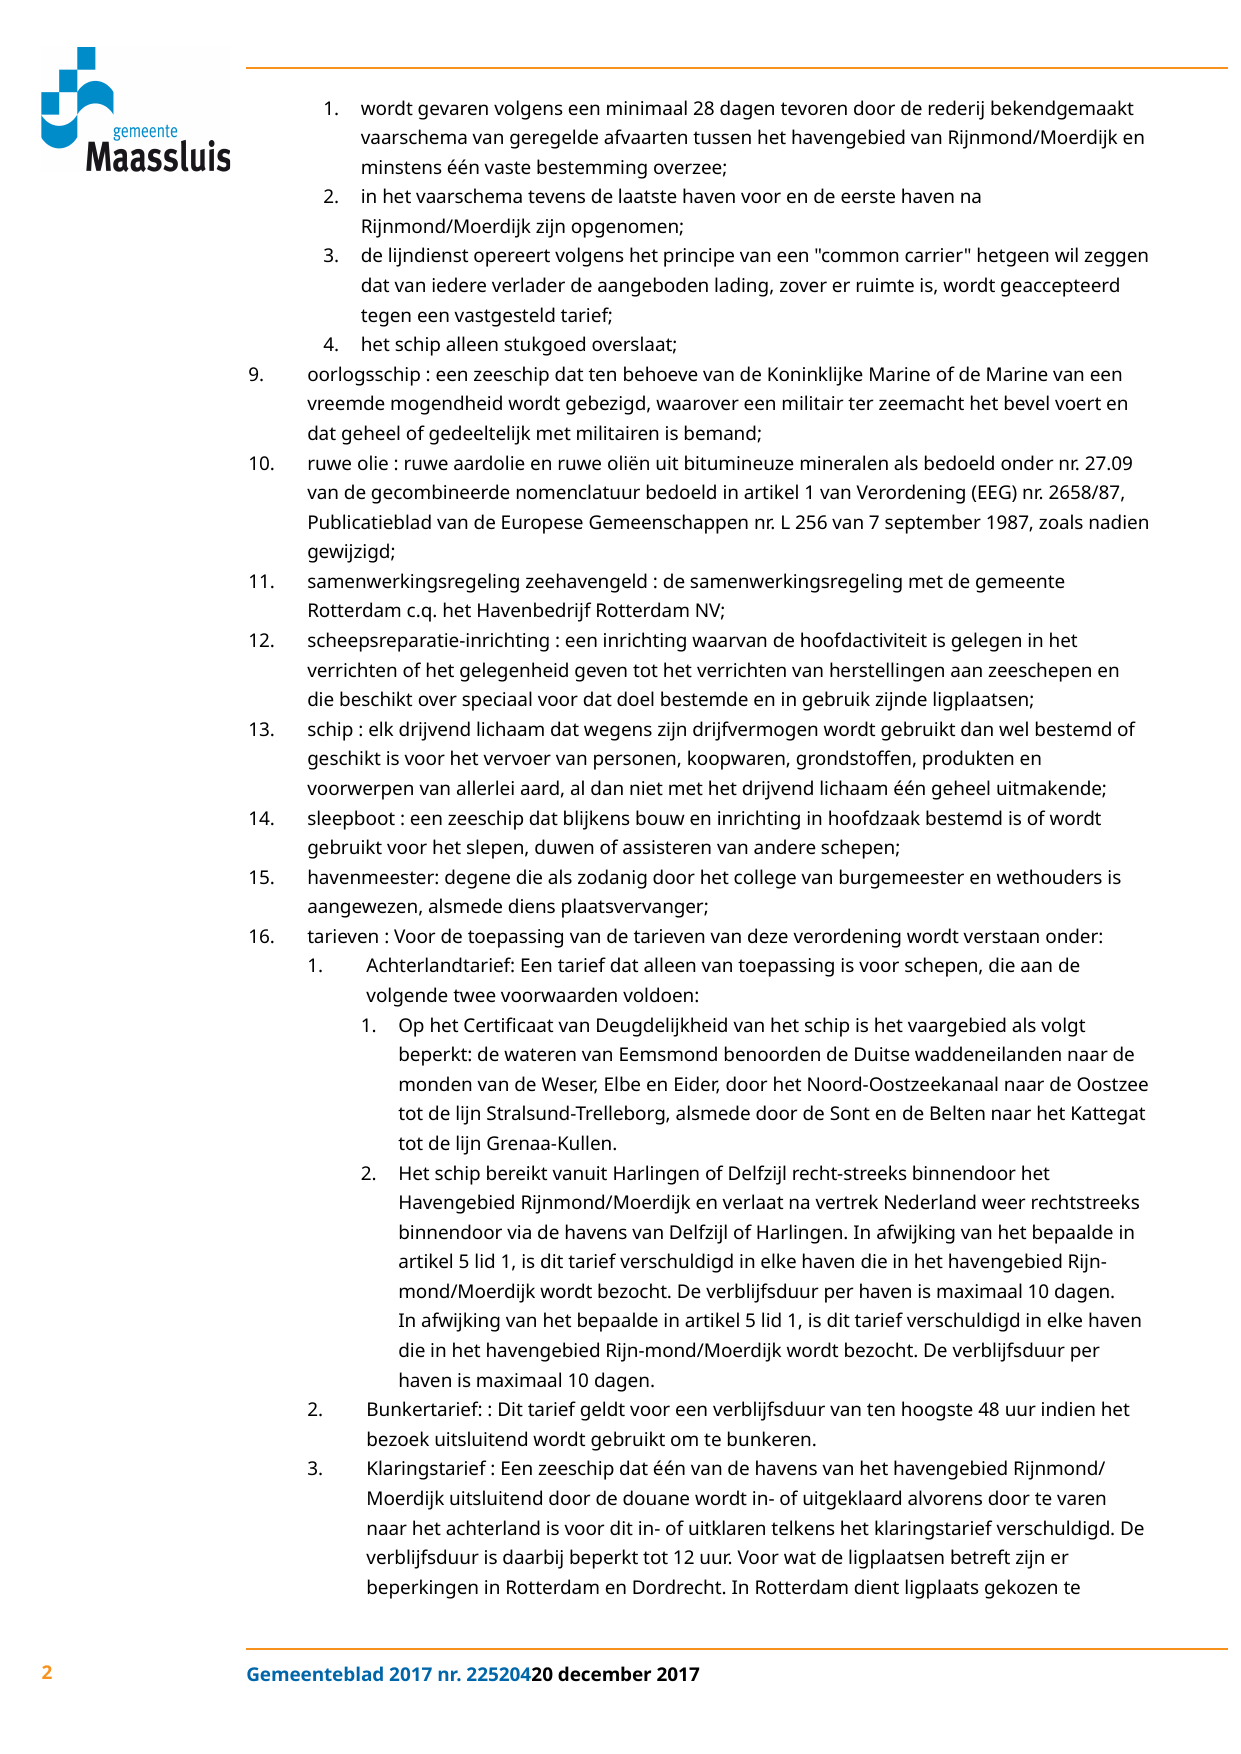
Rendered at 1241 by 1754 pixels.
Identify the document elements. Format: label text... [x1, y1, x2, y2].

list Achterlandtarief: Een tarief dat alleen van toepassing is voor schepen, die aan de volgende twee voorwaarden voldoen: [307, 953, 1152, 1008]
list wordt gevaren volgens een minimaal 28 dagen tevoren door de rederij bekendgemaakt vaarschema van geregelde afvaarten tussen het havengebied van Rijnmond/Moerdijk en minstens één vaste bestemming overzee; [323, 95, 1152, 180]
list Op het Certificaat van Deugdelijkheid van het schip is het vaargebied als volgt beperkt: de wateren van Eemsmond benoorden de Duitse waddeneilanden naar de monden van de Weser, Elbe en Eider, door het Noord-Oostzeekanaal naar de Oostzee tot de lijn Stralsund-Trelleborg, alsmede door de Sont en de Belten naar het Kattegat tot de lijn Grenaa-Kullen. [361, 1012, 1152, 1156]
list Bunkertarief: : Dit tarief geldt voor een verblijfsduur van ten hoogste 48 uur indien het bezoek uitsluitend wordt gebruikt om te bunkeren. [307, 1396, 1152, 1452]
list tarieven : Voor de toepassing van de tarieven van deze verordening wordt verstaan onder: [248, 923, 1152, 949]
list oorlogsschip : een zeeschip dat ten behoeve van de Koninklijke Marine of de Marine van een vreemde mogendheid wordt gebezigd, waarover een militair ter zeemacht het bevel voert en dat geheel of gedeeltelijk met militairen is bemand; [248, 361, 1152, 446]
list ruwe olie : ruwe aardolie en ruwe oliën uit bitumineuze mineralen als bedoeld onder nr. 27.09 van de gecombineerde nomenclatuur bedoeld in artikel 1 van Verordening (EEG) nr. 2658/87, Publicatieblad van de Europese Gemeenschappen nr. L 256 van 7 september 1987, zoals nadien gewijzigd; [248, 450, 1152, 564]
picture [41, 47, 231, 172]
list samenwerkingsregeling zeehavengeld : de samenwerkingsregeling met de gemeente Rotterdam c.q. het Havenbedrijf Rotterdam NV; [248, 568, 1152, 623]
list Klaringstarief : Een zeeschip dat één van de havens van het havengebied Rijnmond/ Moerdijk uitsluitend door de douane wordt in- of uitgeklaard alvorens door te varen naar het achterland is voor dit in- of uitklaren telkens het klaringstarief verschuldigd. De verblijfsduur is daarbij beperkt tot 12 uur. Voor wat de ligplaatsen betreft zijn er beperkingen in Rotterdam en Dordrecht. In Rotterdam dient ligplaats gekozen te [307, 1456, 1152, 1600]
list sleepboot : een zeeschip dat blijkens bouw en inrichting in hoofdzaak bestemd is of wordt gebruikt voor het slepen, duwen of assisteren van andere schepen; [248, 805, 1152, 860]
list de lijndienst opereert volgens het principe van een "common carrier" hetgeen wil zeggen dat van iedere verlader de aangeboden lading, zover er ruimte is, wordt geaccepteerd tegen een vastgesteld tarief; [323, 243, 1152, 328]
list scheepsreparatie-inrichting : een inrichting waarvan de hoofdactiviteit is gelegen in het verrichten of het gelegenheid geven tot het verrichten van herstellingen aan zeeschepen en die beschikt over speciaal voor dat doel bestemde en in gebruik zijnde ligplaatsen; [248, 627, 1152, 712]
list In afwijking van het bepaalde in artikel 5 lid 1, is dit tarief verschuldigd in elke haven die in het havengebied Rijn-mond/Moerdijk wordt bezocht. De verblijfsduur per haven is maximaal 10 dagen. [361, 1308, 1152, 1393]
picture [41, 47, 77, 92]
list schip : elk drijvend lichaam dat wegens zijn drijfvermogen wordt gebruikt dan wel bestemd of geschikt is voor het vervoer van personen, koopwaren, grondstoffen, produkten en voorwerpen van allerlei aard, al dan niet met het drijvend lichaam één geheel uitmakende; [248, 716, 1152, 801]
list het schip alleen stukgoed overslaat; [323, 331, 1152, 357]
list in het vaarschema tevens de laatste haven voor en de eerste haven na Rijnmond/Moerdijk zijn opgenomen; [323, 183, 1152, 239]
list havenmeester: degene die als zodanig door het college van burgemeester en wethouders is aangewezen, alsmede diens plaatsvervanger; [248, 864, 1152, 919]
list Het schip bereikt vanuit Harlingen of Delfzijl recht-streeks binnendoor het Havengebied Rijnmond/Moerdijk en verlaat na vertrek Nederland weer rechtstreeks binnendoor via de havens van Delfzijl of Harlingen. In afwijking van het bepaalde in artikel 5 lid 1, is dit tarief verschuldigd in elke haven die in het havengebied Rijn-mond/Moerdijk wordt bezocht. De verblijfsduur per haven is maximaal 10 dagen. [361, 1160, 1152, 1304]
